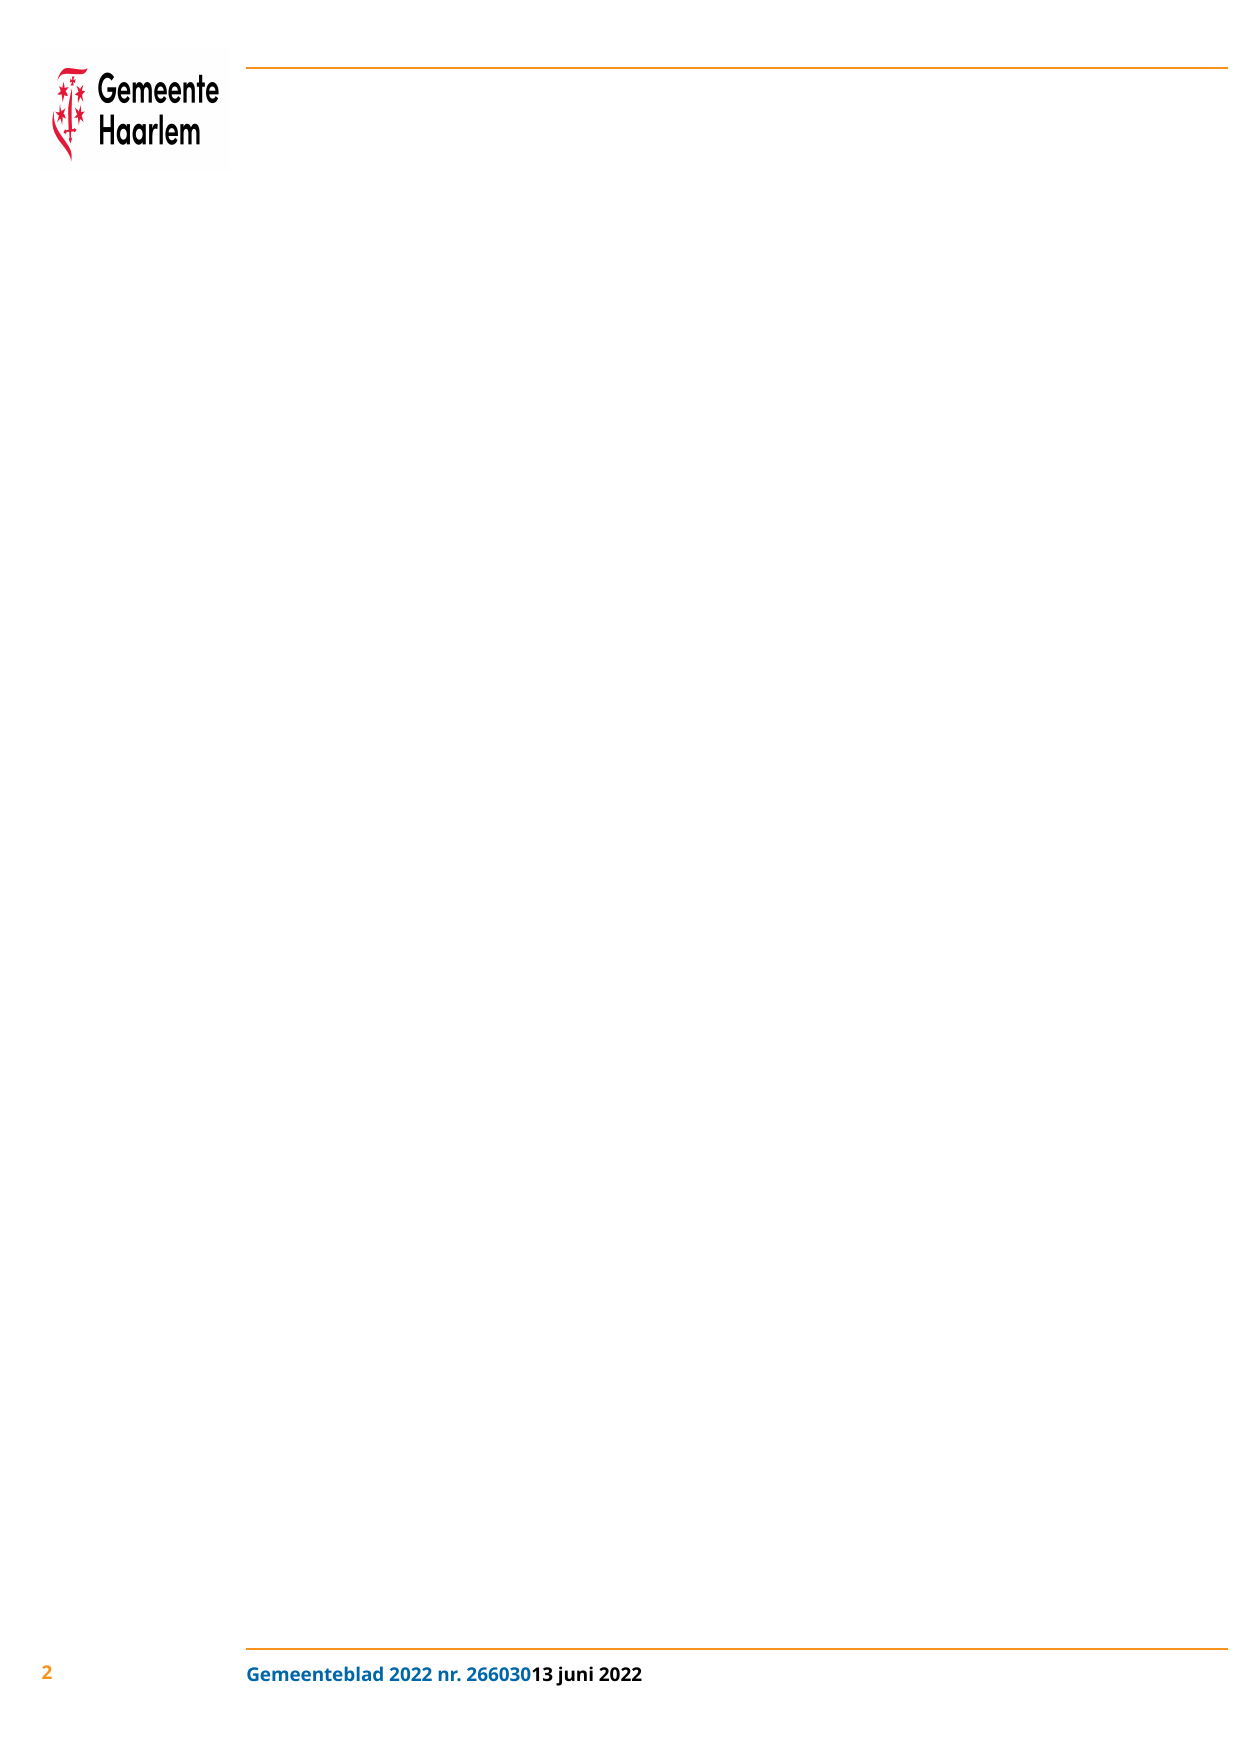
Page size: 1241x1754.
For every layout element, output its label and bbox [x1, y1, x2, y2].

picture [41, 47, 231, 172]
